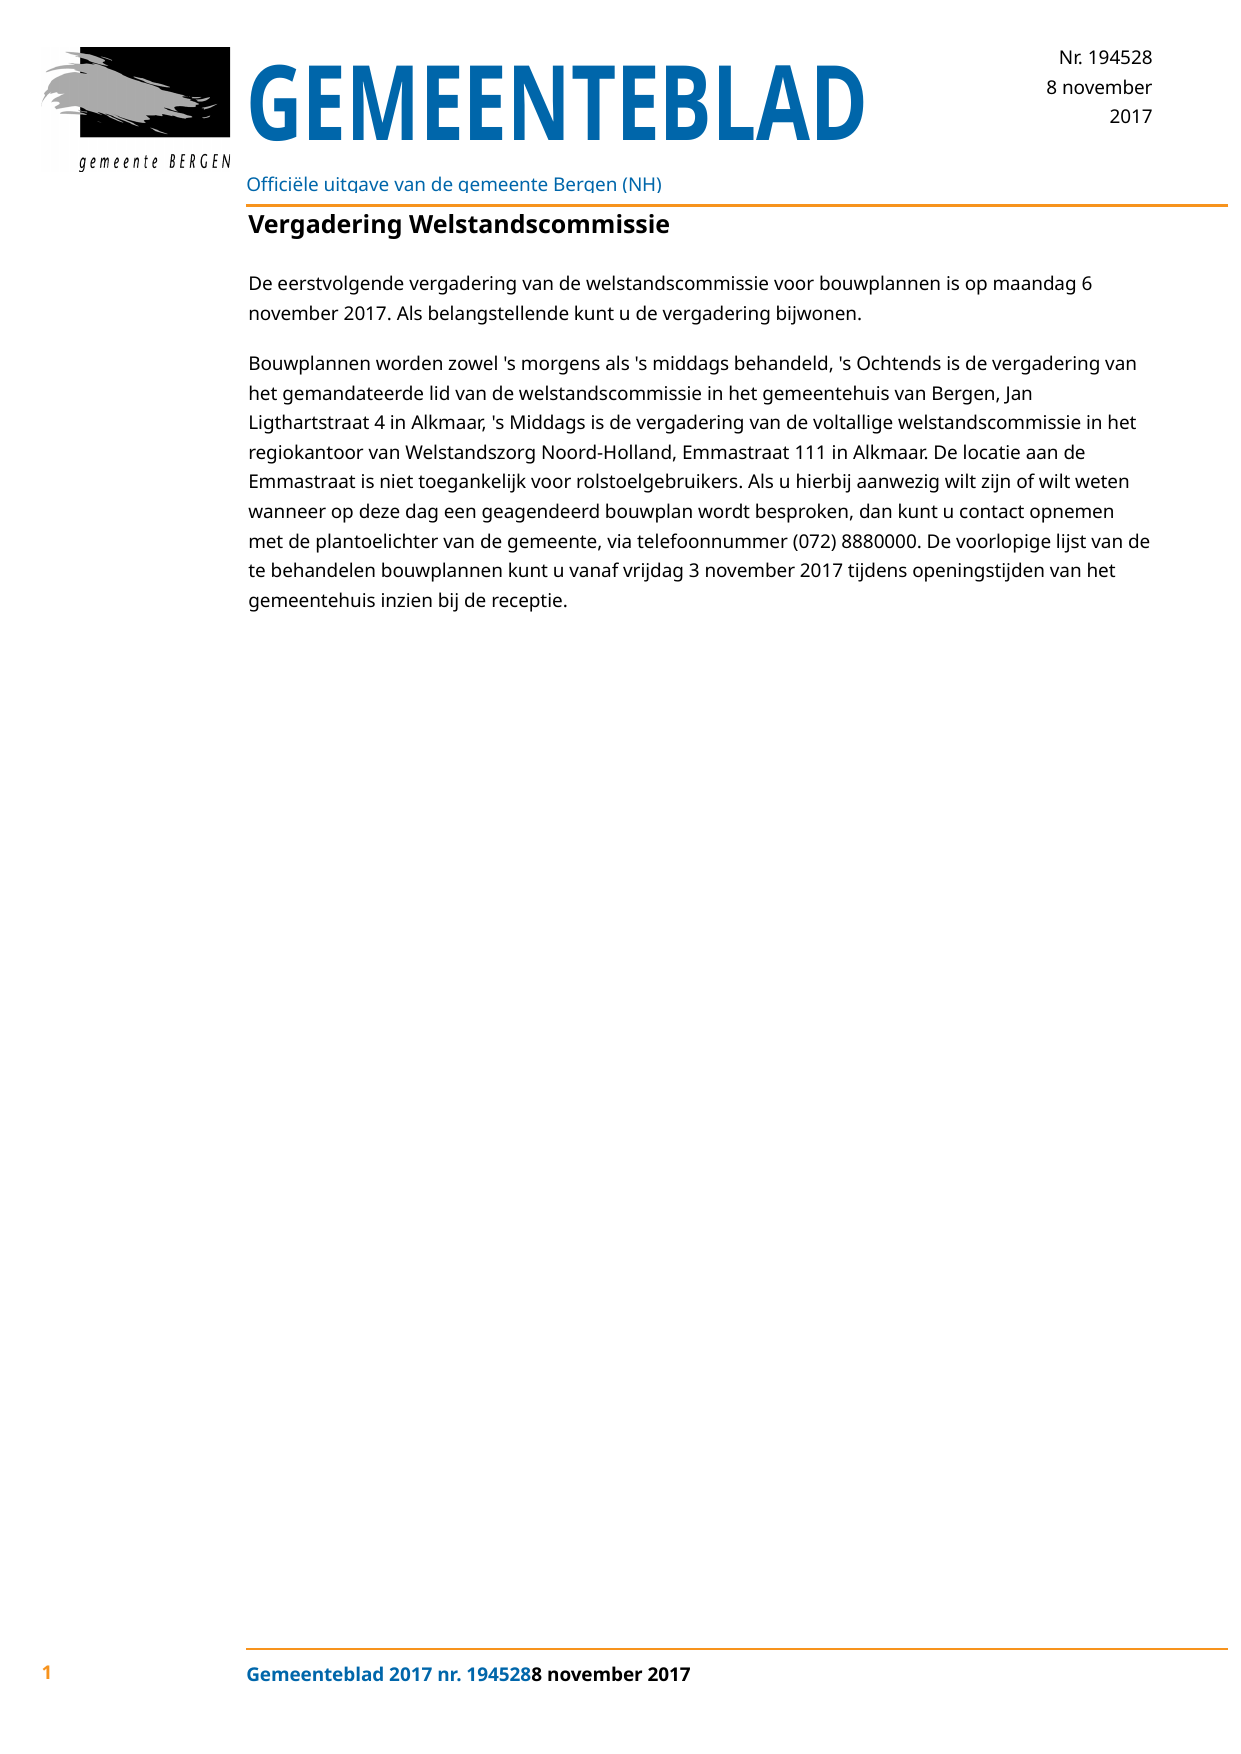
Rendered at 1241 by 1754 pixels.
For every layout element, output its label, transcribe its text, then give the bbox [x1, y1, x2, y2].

text Bouwplannen worden zowel 's morgens als 's middags behandeld, 's Ochtends is de vergadering van het gemandateerde lid van de welstandscommissie in het gemeentehuis van Bergen, Jan Ligthartstraat 4 in Alkmaar, 's Middags is de vergadering van de voltallige welstandscommissie in het regiokantoor van Welstandszorg Noord-Holland, Emmastraat 111 in Alkmaar. De locatie aan de Emmastraat is niet toegankelijk voor rolstoelgebruikers. Als u hierbij aanwezig wilt zijn of wilt weten wanneer op deze dag een geagendeerd bouwplan wordt besproken, dan kunt u contact opnemen met de plantoelichter van de gemeente, via telefoonnummer (072) 8880000. De voorlopige lijst van de te behandelen bouwplannen kunt u vanaf vrijdag 3 november 2017 tijdens openingstijden van het gemeentehuis inzien bij de receptie. [248, 350, 1152, 613]
picture [41, 47, 231, 172]
text De eerstvolgende vergadering van de welstandscommissie voor bouwplannen is op maandag 6 november 2017. Als belangstellende kunt u de vergadering bijwonen. [248, 270, 1152, 326]
text Vergadering Welstandscommissie [248, 207, 1152, 241]
